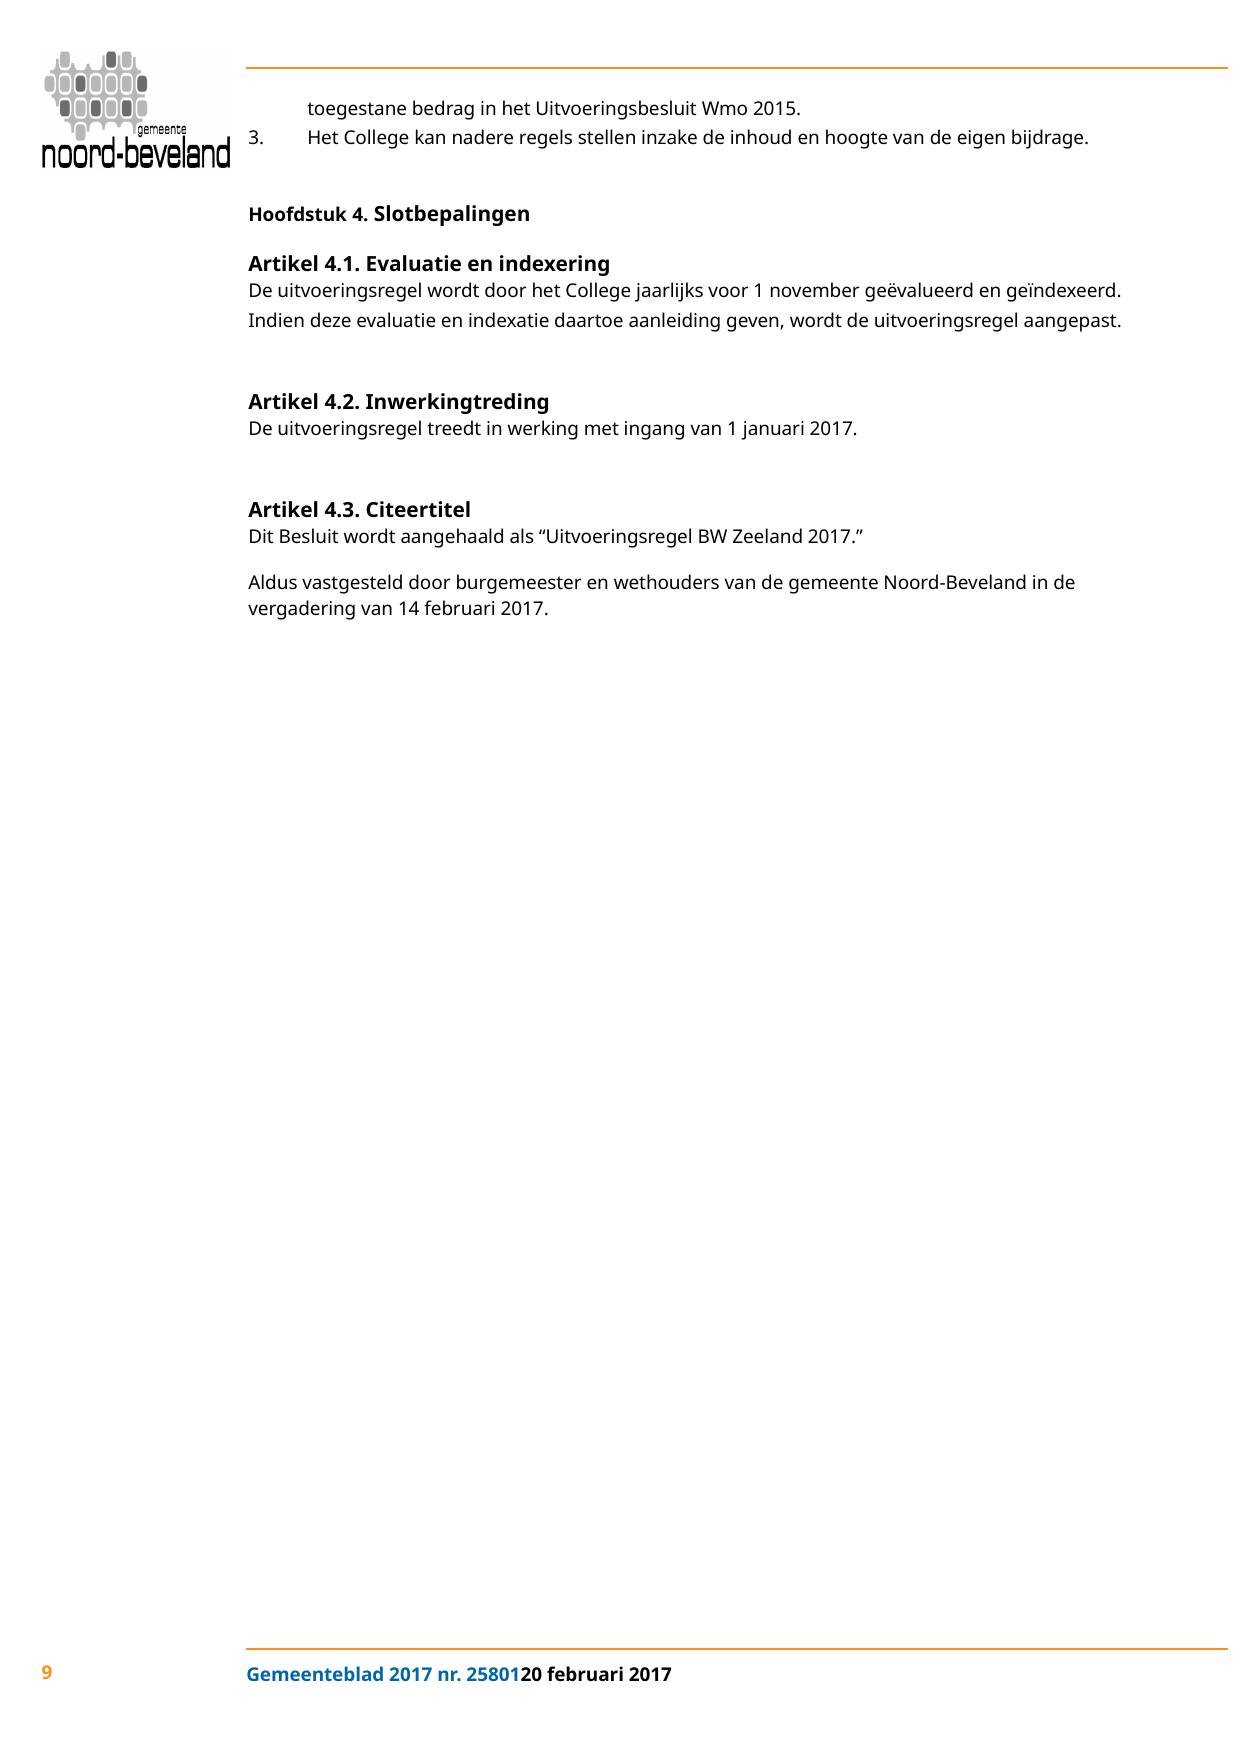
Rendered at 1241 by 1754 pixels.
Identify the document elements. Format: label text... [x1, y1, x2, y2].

text Dit Besluit wordt aangehaald als “Uitvoeringsregel BW Zeeland 2017.” [248, 524, 1152, 549]
list Het College kan nadere regels stellen inzake de inhoud en hoogte van de eigen bijdrage. [248, 124, 1152, 150]
list toegestane bedrag in het Uitvoeringsbesluit Wmo 2015. [248, 95, 1152, 121]
text Indien deze evaluatie en indexatie daartoe aanleiding geven, wordt de uitvoeringsregel aangepast. [248, 307, 1152, 333]
text De uitvoeringsregel treedt in werking met ingang van 1 januari 2017. [248, 415, 1152, 441]
text Artikel 4.1. Evaluatie en indexering [248, 249, 1152, 277]
text De uitvoeringsregel wordt door het College jaarlijks voor 1 november geëvalueerd en geïndexeerd. [248, 277, 1152, 303]
text Artikel 4.3. Citeertitel [248, 495, 1152, 524]
text Hoofdstuk 4. Slotbepalingen [248, 199, 1152, 228]
text Aldus vastgesteld door burgemeester en wethouders van de gemeente Noord-Beveland in de vergadering van 14 februari 2017. [248, 569, 1152, 621]
picture [41, 47, 231, 172]
text Artikel 4.2. Inwerkingtreding [248, 387, 1152, 415]
